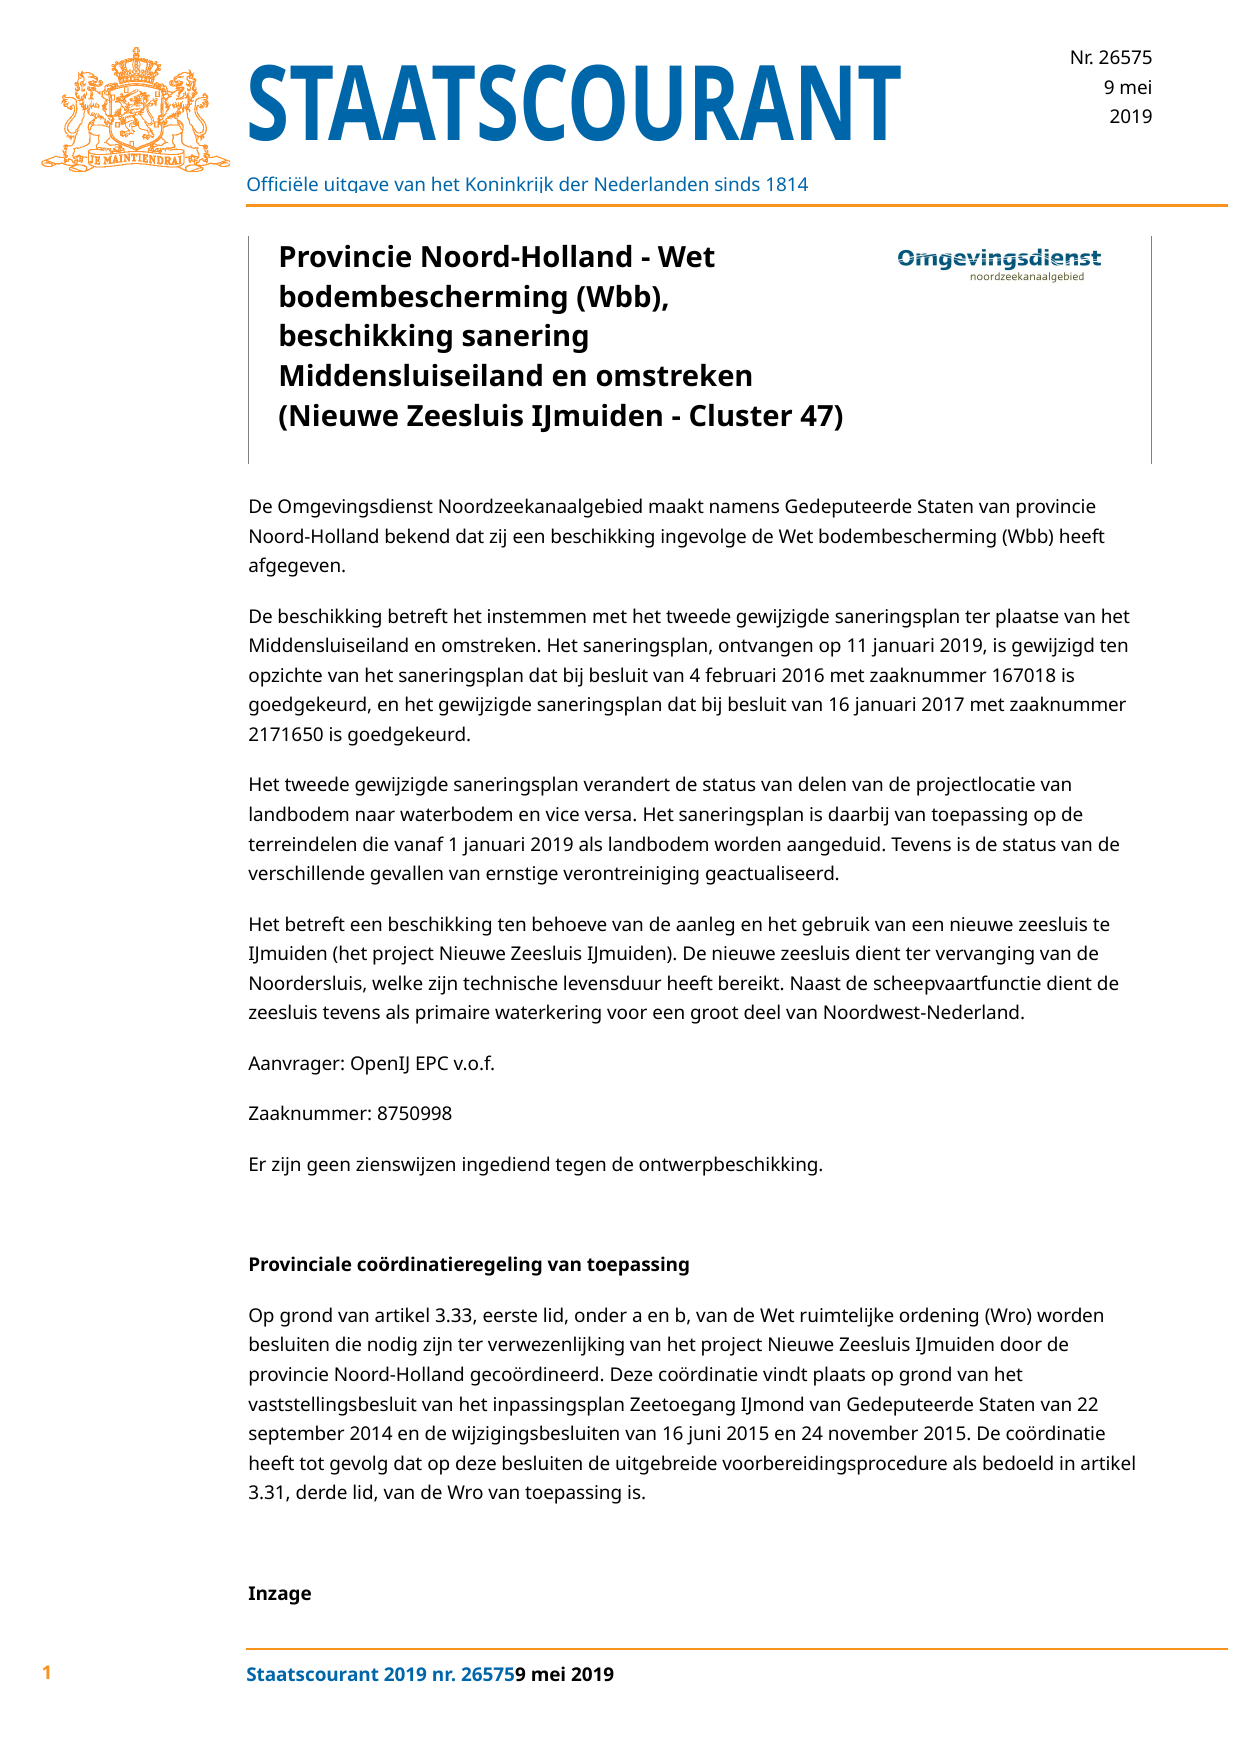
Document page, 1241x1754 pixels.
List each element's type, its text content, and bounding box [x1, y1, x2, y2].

text Op grond van artikel 3.33, eerste lid, onder a en b, van de Wet ruimtelijke ordening (Wro) worden besluiten die nodig zijn ter verwezenlijking van het project Nieuwe Zeesluis IJmuiden door de provincie Noord-Holland gecoördineerd. Deze coördinatie vindt plaats op grond van het vaststellingsbesluit van het inpassingsplan Zeetoegang IJmond van Gedeputeerde Staten van 22 september 2014 en de wijzigingsbesluiten van 16 juni 2015 en 24 november 2015. De coördinatie heeft tot gevolg dat op deze besluiten de uitgebreide voorbereidingsprocedure als bedoeld in artikel 3.31, derde lid, van de Wro van toepassing is. [248, 1302, 1152, 1505]
table_header Provincie Noord-Holland - Wet bodembescherming (Wbb), beschikking sanering Middensluiseiland en omstreken (Nieuwe Zeesluis IJmuiden - Cluster 47) [249, 236, 850, 464]
text Zaaknummer: 8750998 [248, 1100, 1152, 1126]
table_header [850, 236, 1151, 464]
text Het tweede gewijzigde saneringsplan verandert de status van delen van de projectlocatie van landbodem naar waterbodem en vice versa. Het saneringsplan is daarbij van toepassing op de terreindelen die vanaf 1 januari 2019 als landbodem worden aangeduid. Tevens is de status van de verschillende gevallen van ernstige verontreiniging geactualiseerd. [248, 772, 1152, 886]
text Inzage [248, 1580, 1152, 1606]
picture [41, 47, 231, 172]
text Het betreft een beschikking ten behoeve van de aanleg en het gebruik van een nieuwe zeesluis te IJmuiden (het project Nieuwe Zeesluis IJmuiden). De nieuwe zeesluis dient ter vervanging van de Noordersluis, welke zijn technische levensduur heeft bereikt. Naast de scheepvaartfunctie dient de zeesluis tevens als primaire waterkering voor een groot deel van Noordwest-Nederland. [248, 911, 1152, 1025]
text Aanvrager: OpenIJ EPC v.o.f. [248, 1050, 1152, 1076]
text Provinciale coördinatieregeling van toepassing [248, 1252, 1152, 1277]
text De Omgevingsdienst Noordzeekanaalgebied maakt namens Gedeputeerde Staten van provincie Noord-Holland bekend dat zij een beschikking ingevolge de Wet bodembescherming (Wbb) heeft afgegeven. [248, 493, 1152, 578]
text De beschikking betreft het instemmen met het tweede gewijzigde saneringsplan ter plaatse van het Middensluiseiland en omstreken. Het saneringsplan, ontvangen op 11 januari 2019, is gewijzigd ten opzichte van het saneringsplan dat bij besluit van 4 februari 2016 met zaaknummer 167018 is goedgekeurd, en het gewijzigde saneringsplan dat bij besluit van 16 januari 2017 met zaaknummer 2171650 is goedgekeurd. [248, 603, 1152, 747]
picture [882, 236, 1119, 300]
text Er zijn geen zienswijzen ingediend tegen de ontwerpbeschikking. [248, 1151, 1152, 1177]
